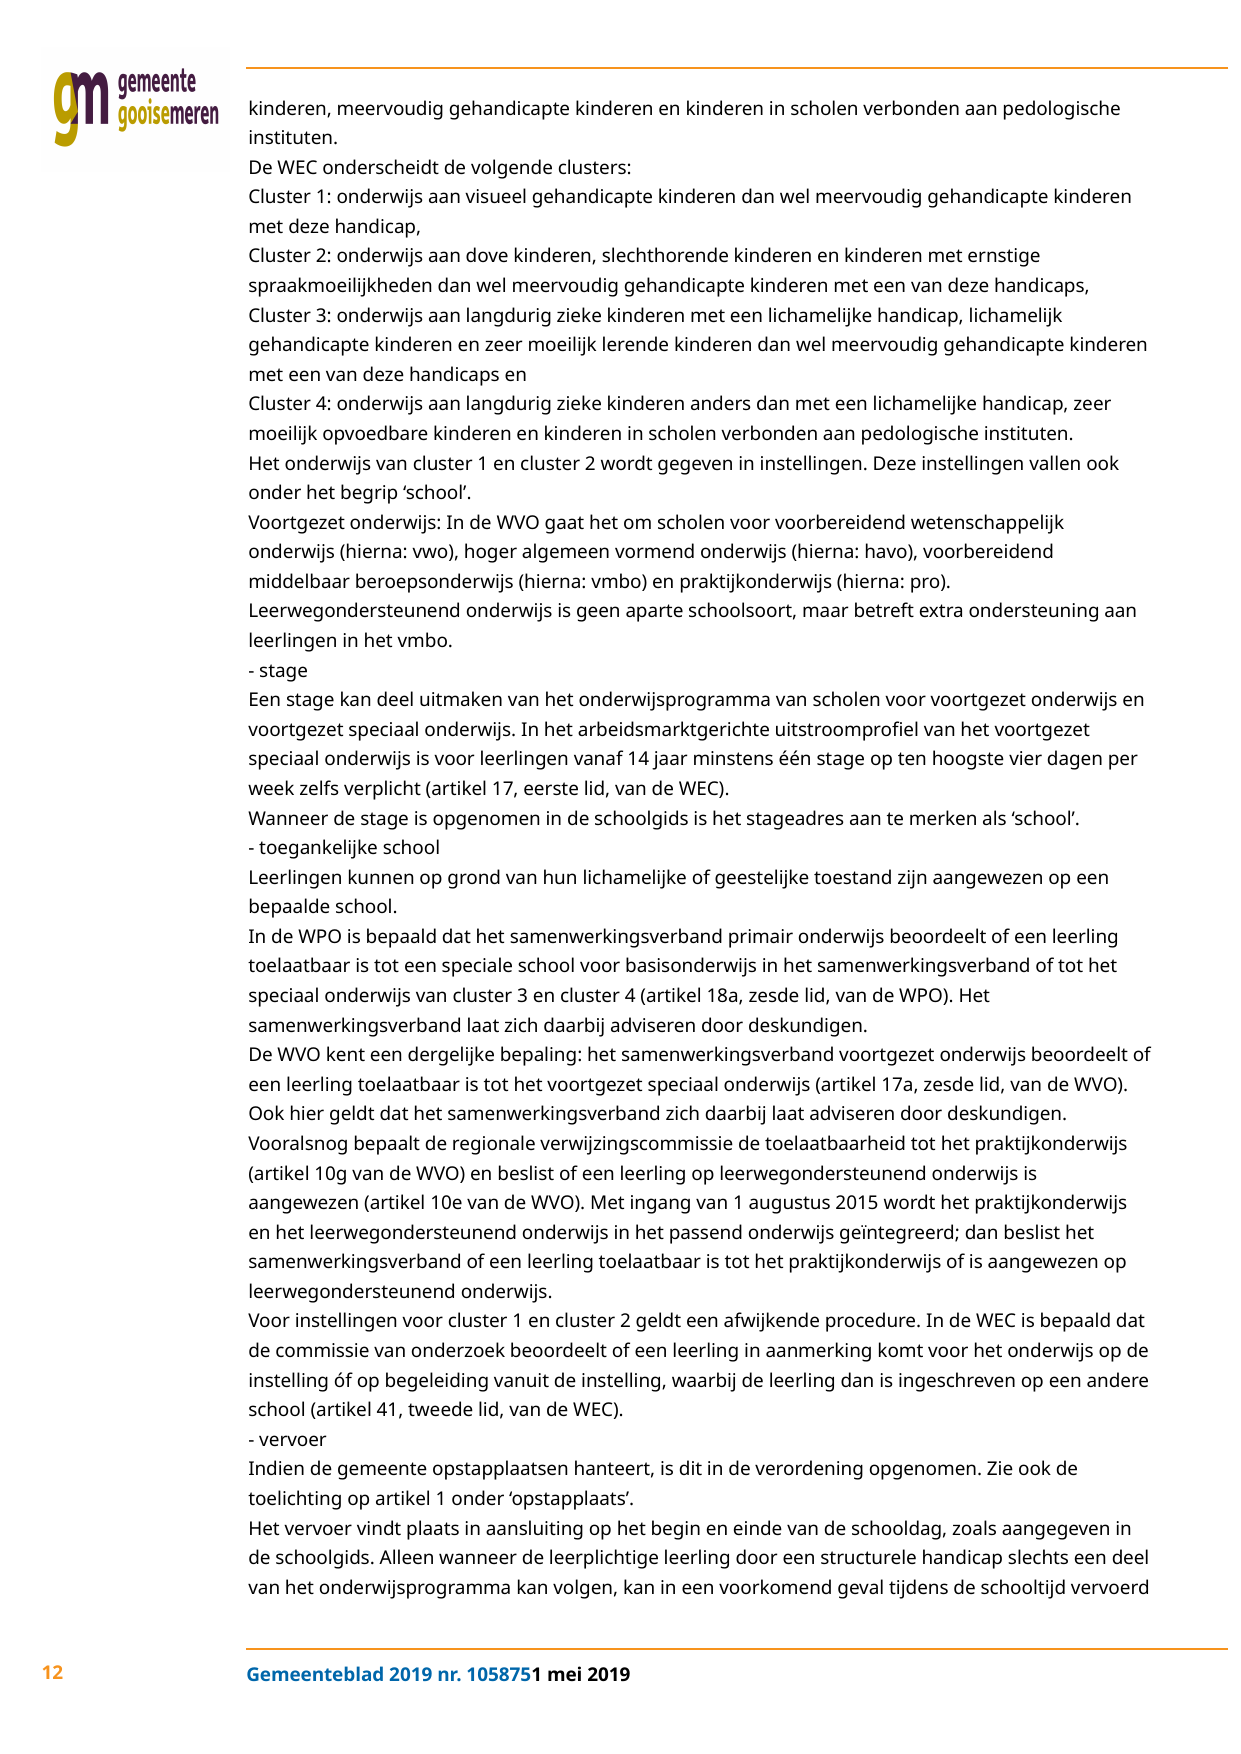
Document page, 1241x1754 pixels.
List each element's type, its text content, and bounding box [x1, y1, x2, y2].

text - toegankelijke school [248, 834, 1152, 860]
picture [41, 47, 231, 172]
text Cluster 3: onderwijs aan langdurig zieke kinderen met een lichamelijke handicap, lichamelijk gehandicapte kinderen en zeer moeilijk lerende kinderen dan wel meervoudig gehandicapte kinderen met een van deze handicaps en [248, 302, 1152, 387]
text Wanneer de stage is opgenomen in de schoolgids is het stageadres aan te merken als ‘school’. [248, 805, 1152, 831]
text Vooralsnog bepaalt de regionale verwijzingscommissie de toelaatbaarheid tot het praktijkonderwijs (artikel 10g van de WVO) en beslist of een leerling op leerwegondersteunend onderwijs is aangewezen (artikel 10e van de WVO). Met ingang van 1 augustus 2015 wordt het praktijkonderwijs en het leerwegondersteunend onderwijs in het passend onderwijs geïntegreerd; dan beslist het samenwerkingsverband of een leerling toelaatbaar is tot het praktijkonderwijs of is aangewezen op leerwegondersteunend onderwijs. [248, 1130, 1152, 1304]
text Cluster 1: onderwijs aan visueel gehandicapte kinderen dan wel meervoudig gehandicapte kinderen met deze handicap, [248, 183, 1152, 239]
text Cluster 4: onderwijs aan langdurig zieke kinderen anders dan met een lichamelijke handicap, zeer moeilijk opvoedbare kinderen en kinderen in scholen verbonden aan pedologische instituten. [248, 391, 1152, 446]
text - vervoer [248, 1426, 1152, 1452]
text Cluster 2: onderwijs aan dove kinderen, slechthorende kinderen en kinderen met ernstige spraakmoeilijkheden dan wel meervoudig gehandicapte kinderen met een van deze handicaps, [248, 243, 1152, 298]
text Voor instellingen voor cluster 1 en cluster 2 geldt een afwijkende procedure. In de WEC is bepaald dat de commissie van onderzoek beoordeelt of een leerling in aanmerking komt voor het onderwijs op de instelling óf op begeleiding vanuit de instelling, waarbij de leerling dan is ingeschreven op een andere school (artikel 41, tweede lid, van de WEC). [248, 1308, 1152, 1422]
text In de WPO is bepaald dat het samenwerkingsverband primair onderwijs beoordeelt of een leerling toelaatbaar is tot een speciale school voor basisonderwijs in het samenwerkingsverband of tot het speciaal onderwijs van cluster 3 en cluster 4 (artikel 18a, zesde lid, van de WPO). Het samenwerkingsverband laat zich daarbij adviseren door deskundigen. [248, 923, 1152, 1038]
text kinderen, meervoudig gehandicapte kinderen en kinderen in scholen verbonden aan pedologische instituten. [248, 95, 1152, 150]
text Voortgezet onderwijs: In de WVO gaat het om scholen voor voorbereidend wetenschappelijk [248, 509, 1152, 535]
text Leerlingen kunnen op grond van hun lichamelijke of geestelijke toestand zijn aangewezen op een bepaalde school. [248, 864, 1152, 919]
text onderwijs (hierna: vwo), hoger algemeen vormend onderwijs (hierna: havo), voorbereidend middelbaar beroepsonderwijs (hierna: vmbo) en praktijkonderwijs (hierna: pro). Leerwegondersteunend onderwijs is geen aparte schoolsoort, maar betreft extra ondersteuning aan leerlingen in het vmbo. [248, 538, 1152, 653]
text De WVO kent een dergelijke bepaling: het samenwerkingsverband voortgezet onderwijs beoordeelt of een leerling toelaatbaar is tot het voortgezet speciaal onderwijs (artikel 17a, zesde lid, van de WVO). Ook hier geldt dat het samenwerkingsverband zich daarbij laat adviseren door deskundigen. [248, 1041, 1152, 1126]
text - stage [248, 657, 1152, 683]
text De WEC onderscheidt de volgende clusters: [248, 154, 1152, 180]
text Een stage kan deel uitmaken van het onderwijsprogramma van scholen voor voortgezet onderwijs en voortgezet speciaal onderwijs. In het arbeidsmarktgerichte uitstroomprofiel van het voortgezet speciaal onderwijs is voor leerlingen vanaf 14 jaar minstens één stage op ten hoogste vier dagen per week zelfs verplicht (artikel 17, eerste lid, van de WEC). [248, 686, 1152, 801]
text Het vervoer vindt plaats in aansluiting op het begin en einde van de schooldag, zoals aangegeven in de schoolgids. Alleen wanneer de leerplichtige leerling door een structurele handicap slechts een deel van het onderwijsprogramma kan volgen, kan in een voorkomend geval tijdens de schooltijd vervoerd [248, 1515, 1152, 1600]
text Het onderwijs van cluster 1 en cluster 2 wordt gegeven in instellingen. Deze instellingen vallen ook onder het begrip ‘school’. [248, 450, 1152, 505]
text Indien de gemeente opstapplaatsen hanteert, is dit in de verordening opgenomen. Zie ook de toelichting op artikel 1 onder ‘opstapplaats’. [248, 1456, 1152, 1511]
